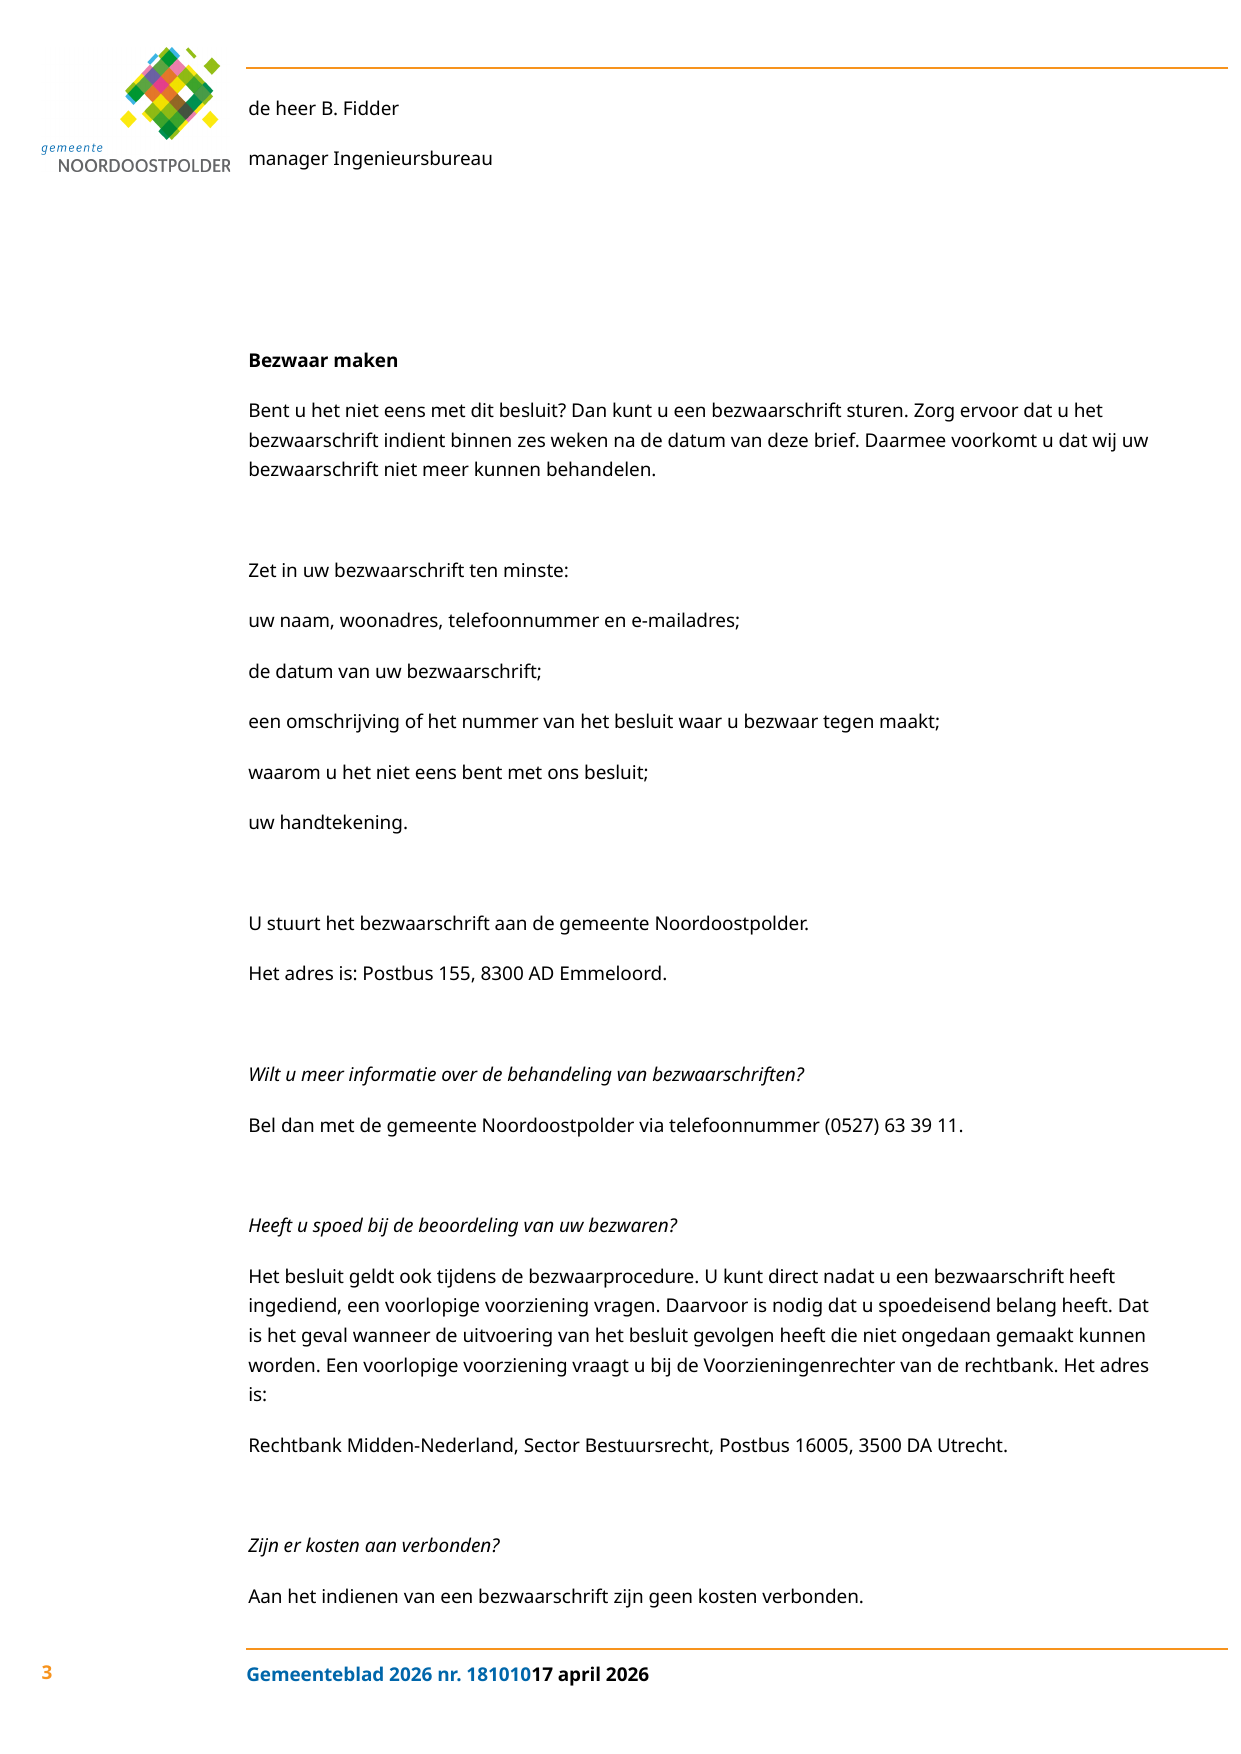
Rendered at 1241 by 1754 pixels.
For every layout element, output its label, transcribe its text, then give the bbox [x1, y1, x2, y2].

picture [41, 47, 231, 172]
text Heeft u spoed bij de beoordeling van uw bezwaren? [248, 1213, 1152, 1238]
text Het besluit geldt ook tijdens de bezwaarprocedure. U kunt direct nadat u een bezwaarschrift heeft ingediend, een voorlopige voorziening vragen. Daarvoor is nodig dat u spoedeisend belang heeft. Dat is het geval wanneer de uitvoering van het besluit gevolgen heeft die niet ongedaan gemaakt kunnen worden. Een voorlopige voorziening vraagt u bij de Voorzieningenrechter van de rechtbank. Het adres is: [248, 1263, 1152, 1407]
text uw handtekening. [248, 809, 1152, 835]
text U stuurt het bezwaarschrift aan de gemeente Noordoostpolder. [248, 910, 1152, 936]
text de heer B. Fidder [248, 95, 1152, 121]
text Bel dan met de gemeente Noordoostpolder via telefoonnummer (0527) 63 39 11. [248, 1112, 1152, 1138]
text manager Ingenieursbureau [248, 145, 1152, 171]
text Rechtbank Midden-Nederland, Sector Bestuursrecht, Postbus 16005, 3500 DA Utrecht. [248, 1432, 1152, 1458]
text Zet in uw bezwaarschrift ten minste: [248, 557, 1152, 583]
text Zijn er kosten aan verbonden? [248, 1533, 1152, 1558]
text Aan het indienen van een bezwaarschrift zijn geen kosten verbonden. [248, 1583, 1152, 1609]
text Bezwaar maken [248, 347, 1152, 373]
text de datum van uw bezwaarschrift; [248, 658, 1152, 684]
text uw naam, woonadres, telefoonnummer en e-mailadres; [248, 608, 1152, 633]
text Bent u het niet eens met dit besluit? Dan kunt u een bezwaarschrift sturen. Zorg ervoor dat u het bezwaarschrift indient binnen zes weken na de datum van deze brief. Daarmee voorkomt u dat wij uw bezwaarschrift niet meer kunnen behandelen. [248, 397, 1152, 482]
text Het adres is: Postbus 155, 8300 AD Emmeloord. [248, 961, 1152, 986]
text een omschrijving of het nummer van het besluit waar u bezwaar tegen maakt; [248, 708, 1152, 734]
text Wilt u meer informatie over de behandeling van bezwaarschriften? [248, 1061, 1152, 1087]
text waarom u het niet eens bent met ons besluit; [248, 759, 1152, 785]
